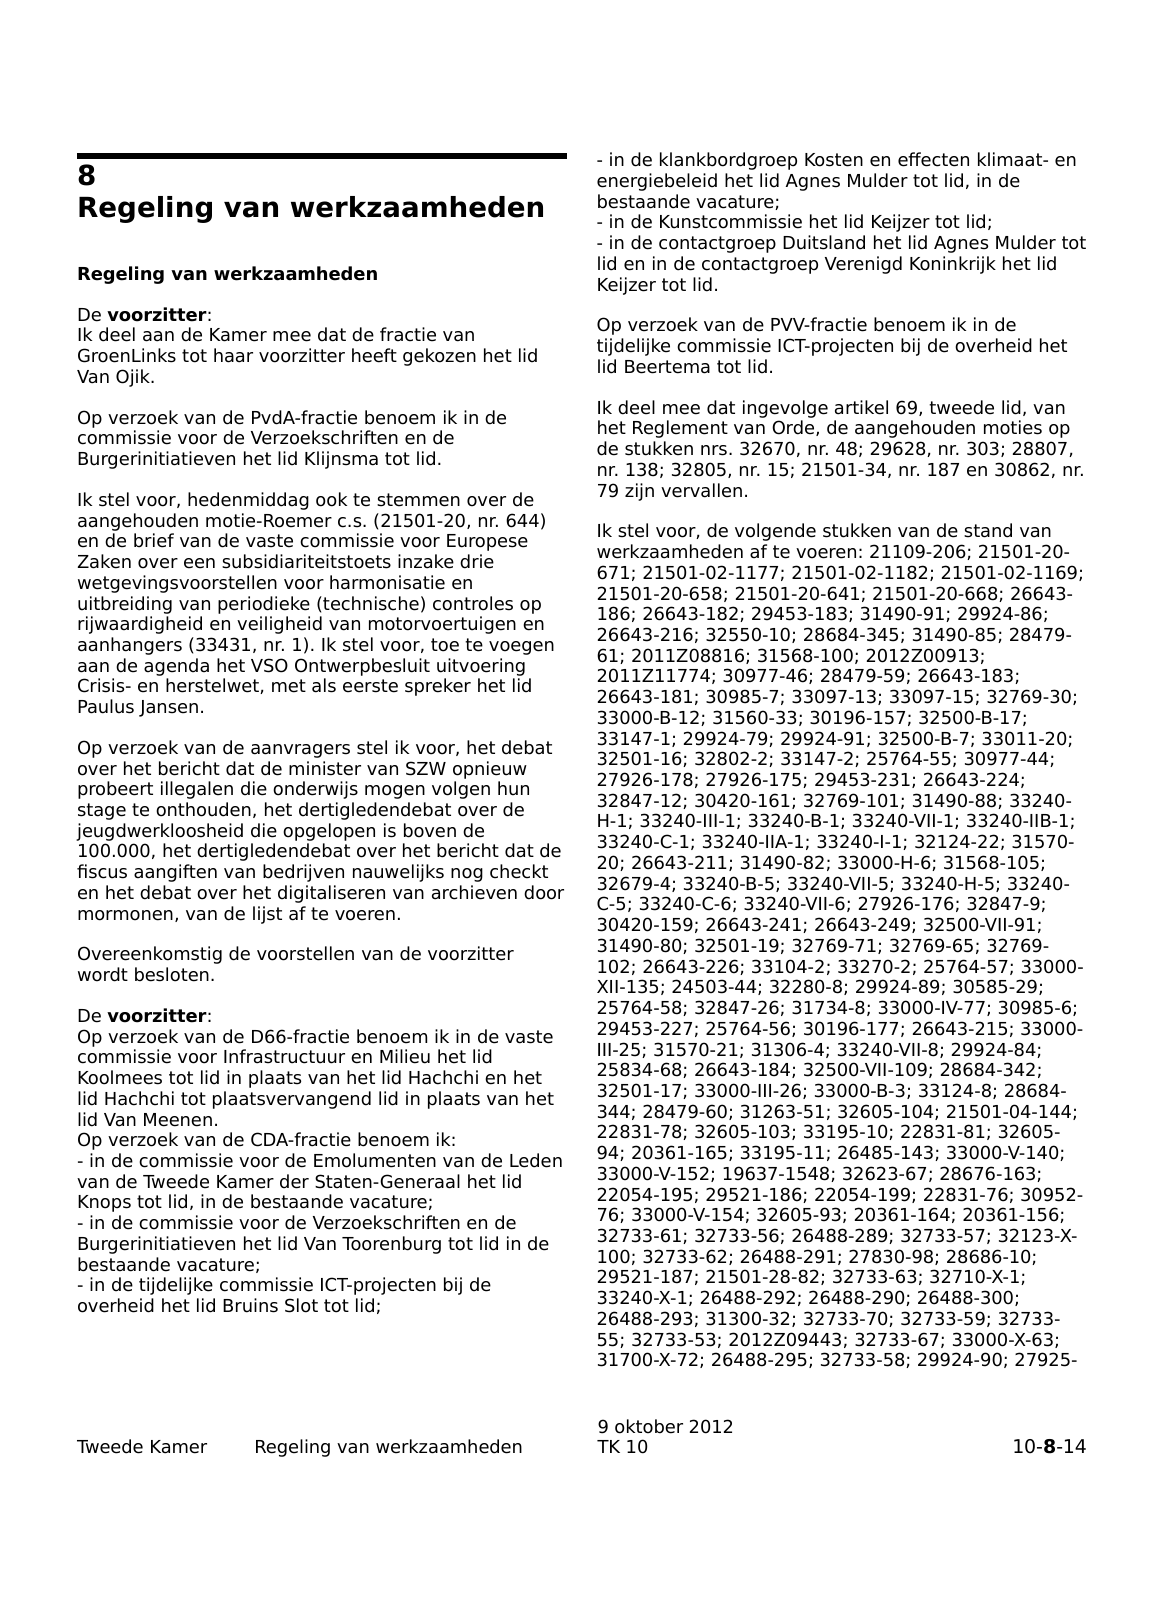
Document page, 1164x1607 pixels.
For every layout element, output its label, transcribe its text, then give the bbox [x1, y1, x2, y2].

text Overeenkomstig de voorstellen van de voorzitter wordt besloten. [77, 944, 567, 986]
text De voorzitter: [77, 304, 567, 325]
text Op verzoek van de D66-fractie benoem ik in de vaste commissie voor Infrastructuur en Milieu het lid Koolmees tot lid in plaats van het lid Hachchi en het lid Hachchi tot plaatsvervangend lid in plaats van het lid Van Meenen. [77, 1026, 567, 1130]
text Regeling van werkzaamheden [77, 264, 567, 284]
text Ik stel voor, hedenmiddag ook te stemmen over de aangehouden motie-Roemer c.s. (21501-20, nr. 644) en de brief van de vaste commissie voor Europese Zaken over een subsidiariteitstoets inzake drie wetgevingsvoorstellen voor harmonisatie en uitbreiding van periodieke (technische) controles op rijwaardigheid en veiligheid van motorvoertuigen en aanhangers (33431, nr. 1). Ik stel voor, toe te voegen aan de agenda het VSO Ontwerpbesluit uitvoering Crisis- en herstelwet, met als eerste spreker het lid Paulus Jansen. [77, 490, 567, 718]
text De voorzitter: [77, 1006, 567, 1026]
text - in de tijdelijke commissie ICT-projecten bij de overheid het lid Bruins Slot tot lid; [77, 1275, 567, 1317]
text Ik stel voor, de volgende stukken van de stand van werkzaamheden af te voeren: 21109-206; 21501-20-671; 21501-02-1177; 21501-02-1182; 21501-02-1169; 21501-20-658; 21501-20-641; 21501-20-668; 26643-186; 26643-182; 29453-183; 31490-91; 29924-86; 26643-216; 32550-10; 28684-345; 31490-85; 28479-61; 2011Z08816; 31568-100; 2012Z00913; 2011Z11774; 30977-46; 28479-59; 26643-183; 26643-181; 30985-7; 33097-13; 33097-15; 32769-30; 33000-B-12; 31560-33; 30196-157; 32500-B-17; 33147-1; 29924-79; 29924-91; 32500-B-7; 33011-20; 32501-16; 32802-2; 33147-2; 25764-55; 30977-44; 27926-178; 27926-175; 29453-231; 26643-224; 32847-12; 30420-161; 32769-101; 31490-88; 33240-H-1; 33240-III-1; 33240-B-1; 33240-VII-1; 33240-IIB-1; 33240-C-1; 33240-IIA-1; 33240-I-1; 32124-22; 31570-20; 26643-211; 31490-82; 33000-H-6; 31568-105; 32679-4; 33240-B-5; 33240-VII-5; 33240-H-5; 33240-C-5; 33240-C-6; 33240-VII-6; 27926-176; 32847-9; 30420-159; 26643-241; 26643-249; 32500-VII-91; 31490-80; 32501-19; 32769-71; 32769-65; 32769-102; 26643-226; 33104-2; 33270-2; 25764-57; 33000-XII-135; 24503-44; 32280-8; 29924-89; 30585-29; 25764-58; 32847-26; 31734-8; 33000-IV-77; 30985-6; 29453-227; 25764-56; 30196-177; 26643-215; 33000-III-25; 31570-21; 31306-4; 33240-VII-8; 29924-84; 25834-68; 26643-184; 32500-VII-109; 28684-342; 32501-17; 33000-III-26; 33000-B-3; 33124-8; 28684-344; 28479-60; 31263-51; 32605-104; 21501-04-144; 22831-78; 32605-103; 33195-10; 22831-81; 32605-94; 20361-165; 33195-11; 26485-143; 33000-V-140; 33000-V-152; 19637-1548; 32623-67; 28676-163; 22054-195; 29521-186; 22054-199; 22831-76; 30952-76; 33000-V-154; 32605-93; 20361-164; 20361-156; 32733-61; 32733-56; 26488-289; 32733-57; 32123-X-100; 32733-62; 26488-291; 27830-98; 28686-10; 29521-187; 21501-28-82; 32733-63; 32710-X-1; 33240-X-1; 26488-292; 26488-290; 26488-300; 26488-293; 31300-32; 32733-70; 32733-59; 32733-55; 32733-53; 2012Z09443; 32733-67; 33000-X-63; 31700-X-72; 26488-295; 32733-58; 29924-90; 27925- [596, 521, 1087, 1371]
text Op verzoek van de PVV-fractie benoem ik in de tijdelijke commissie ICT-projecten bij de overheid het lid Beertema tot lid. [596, 315, 1087, 377]
text - in de commissie voor de Verzoekschriften en de Burgerinitiatieven het lid Van Toorenburg tot lid in de bestaande vacature; [77, 1213, 567, 1275]
text - in de Kunstcommissie het lid Keijzer tot lid; [596, 212, 1087, 233]
text Op verzoek van de CDA-fractie benoem ik: [77, 1130, 567, 1151]
text Op verzoek van de aanvragers stel ik voor, het debat over het bericht dat de minister van SZW opnieuw probeert illegalen die onderwijs mogen volgen hun stage te onthouden, het dertigledendebat over de jeugdwerkloosheid die opgelopen is boven de 100.000, het dertigledendebat over het bericht dat de fiscus aangiften van bedrijven nauwelijks nog checkt en het debat over het digitaliseren van archieven door mormonen, van de lijst af te voeren. [77, 738, 567, 924]
text Ik deel aan de Kamer mee dat de fractie van GroenLinks tot haar voorzitter heeft gekozen het lid Van Ojik. [77, 325, 567, 387]
text Op verzoek van de PvdA-fractie benoem ik in de commissie voor de Verzoekschriften en de Burgerinitiatieven het lid Klijnsma tot lid. [77, 407, 567, 470]
title 8 Regeling van werkzaamheden [77, 159, 567, 224]
text - in de klankbordgroep Kosten en effecten klimaat- en energiebeleid het lid Agnes Mulder tot lid, in de bestaande vacature; [596, 150, 1087, 212]
text - in de commissie voor de Emolumenten van de Leden van de Tweede Kamer der Staten-Generaal het lid Knops tot lid, in de bestaande vacature; [77, 1151, 567, 1213]
text - in de contactgroep Duitsland het lid Agnes Mulder tot lid en in de contactgroep Verenigd Koninkrijk het lid Keijzer tot lid. [596, 233, 1087, 295]
text Ik deel mee dat ingevolge artikel 69, tweede lid, van het Reglement van Orde, de aangehouden moties op de stukken nrs. 32670, nr. 48; 29628, nr. 303; 28807, nr. 138; 32805, nr. 15; 21501-34, nr. 187 en 30862, nr. 79 zijn vervallen. [596, 397, 1087, 501]
